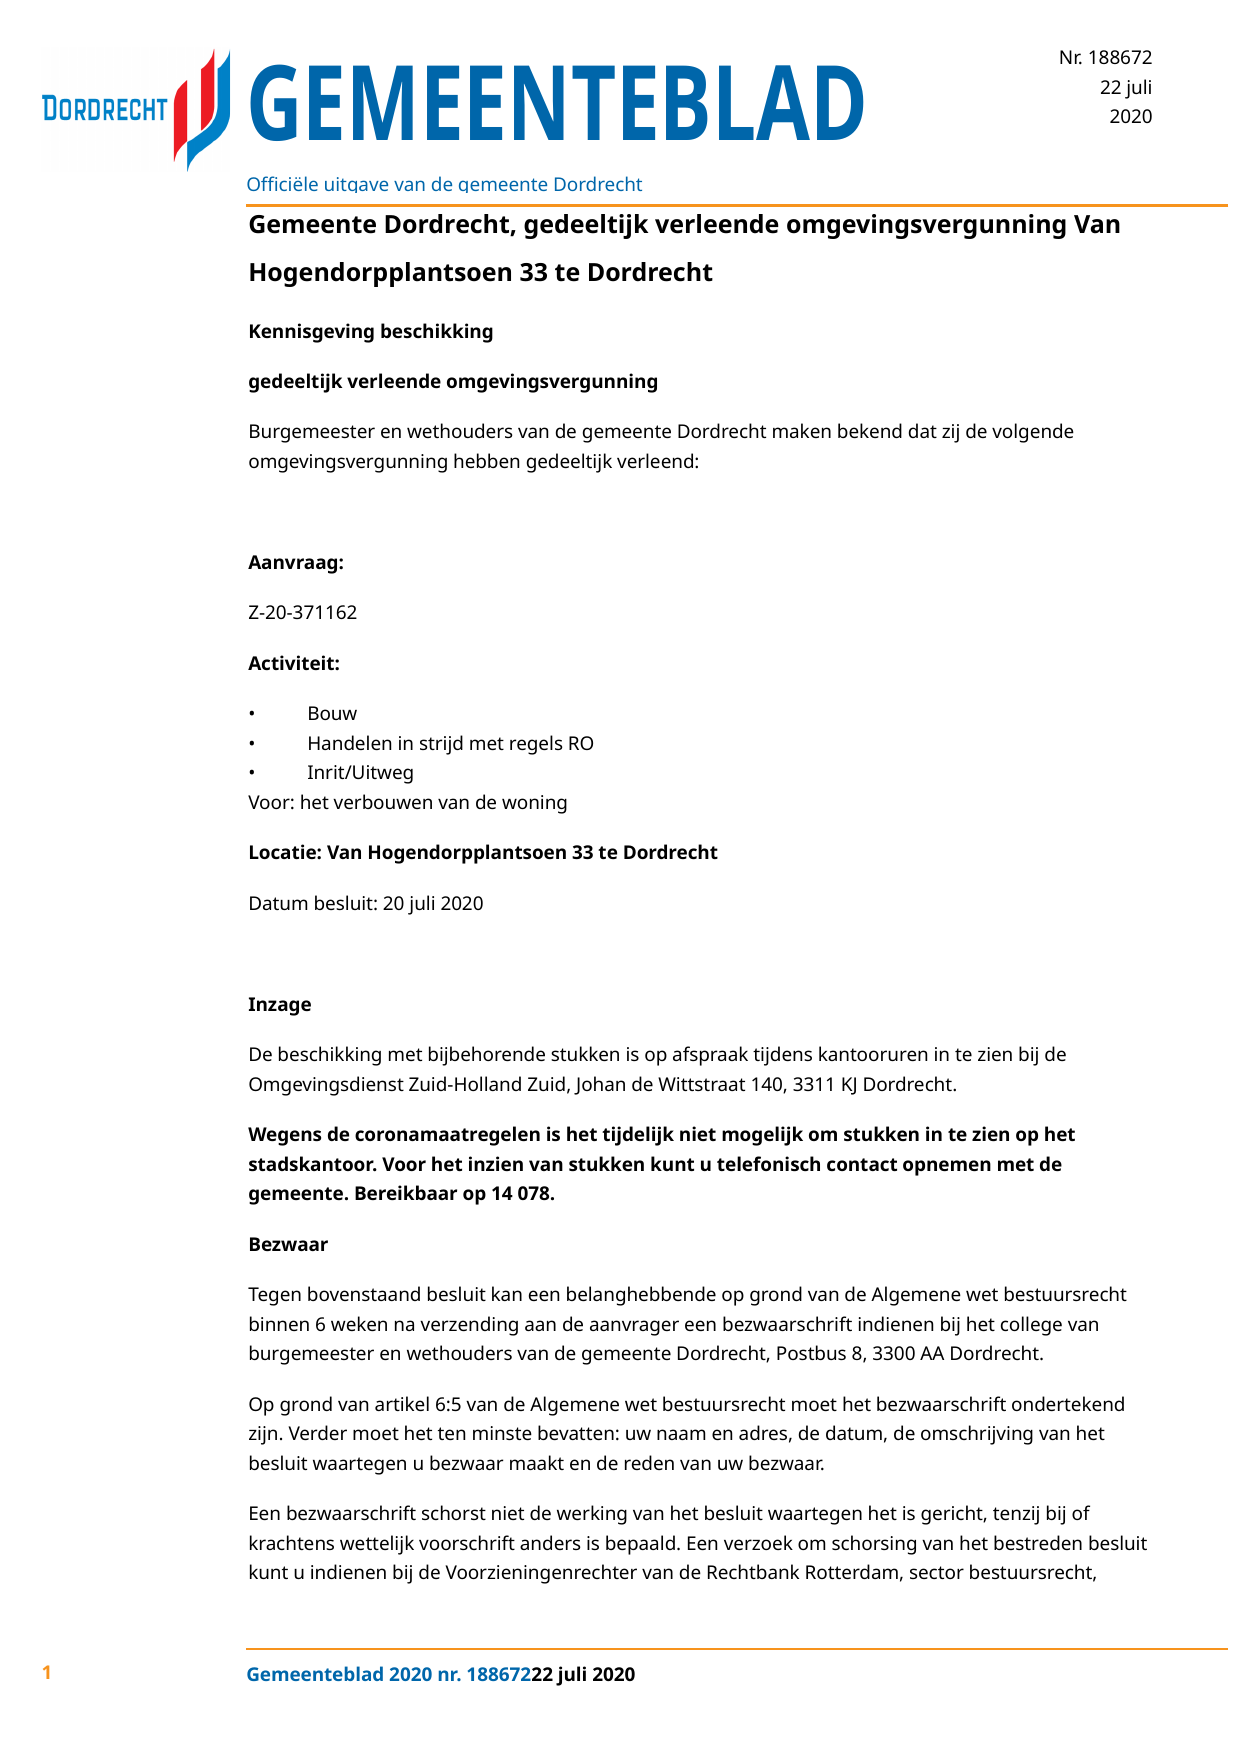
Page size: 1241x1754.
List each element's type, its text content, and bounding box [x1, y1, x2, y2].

text Voor: het verbouwen van de woning [248, 789, 1152, 815]
text Locatie: Van Hogendorpplantsoen 33 te Dordrecht [248, 839, 1152, 865]
text De beschikking met bijbehorende stukken is op afspraak tijdens kantooruren in te zien bij de Omgevingsdienst Zuid-Holland Zuid, Johan de Wittstraat 140, 3311 KJ Dordrecht. [248, 1041, 1152, 1097]
list Handelen in strijd met regels RO [248, 730, 1152, 756]
text Een bezwaarschrift schorst niet de werking van het besluit waartegen het is gericht, tenzij bij of krachtens wettelijk voorschrift anders is bepaald. Een verzoek om schorsing van het bestreden besluit kunt u indienen bij de Voorzieningenrechter van de Rechtbank Rotterdam, sector bestuursrecht, [248, 1500, 1152, 1585]
text Bezwaar [248, 1231, 1152, 1257]
text Op grond van artikel 6:5 van de Algemene wet bestuursrecht moet het bezwaarschrift ondertekend zijn. Verder moet het ten minste bevatten: uw naam en adres, de datum, de omschrijving van het besluit waartegen u bezwaar maakt en de reden van uw bezwaar. [248, 1391, 1152, 1476]
text gedeeltijk verleende omgevingsvergunning [248, 368, 1152, 394]
text Kennisgeving beschikking [248, 318, 1152, 344]
picture [41, 47, 231, 172]
text Wegens de coronamaatregelen is het tijdelijk niet mogelijk om stukken in te zien op het stadskantoor. Voor het inzien van stukken kunt u telefonisch contact opnemen met de gemeente. Bereikbaar op 14 078. [248, 1121, 1152, 1206]
text Burgemeester en wethouders van de gemeente Dordrecht maken bekend dat zij de volgende omgevingsvergunning hebben gedeeltijk verleend: [248, 419, 1152, 474]
text Datum besluit: 20 juli 2020 [248, 890, 1152, 916]
text Activiteit: [248, 650, 1152, 676]
text Gemeente Dordrecht, gedeeltijk verleende omgevingsvergunning Van Hogendorpplantsoen 33 te Dordrecht [248, 207, 1152, 288]
text Z-20-371162 [248, 599, 1152, 625]
text Tegen bovenstaand besluit kan een belanghebbende op grond van de Algemene wet bestuursrecht binnen 6 weken na verzending aan de aanvrager een bezwaarschrift indienen bij het college van burgemeester en wethouders van de gemeente Dordrecht, Postbus 8, 3300 AA Dordrecht. [248, 1281, 1152, 1366]
text Inzage [248, 991, 1152, 1017]
list Bouw [248, 700, 1152, 726]
text Aanvraag: [248, 549, 1152, 575]
list Inrit/Uitweg [248, 759, 1152, 785]
